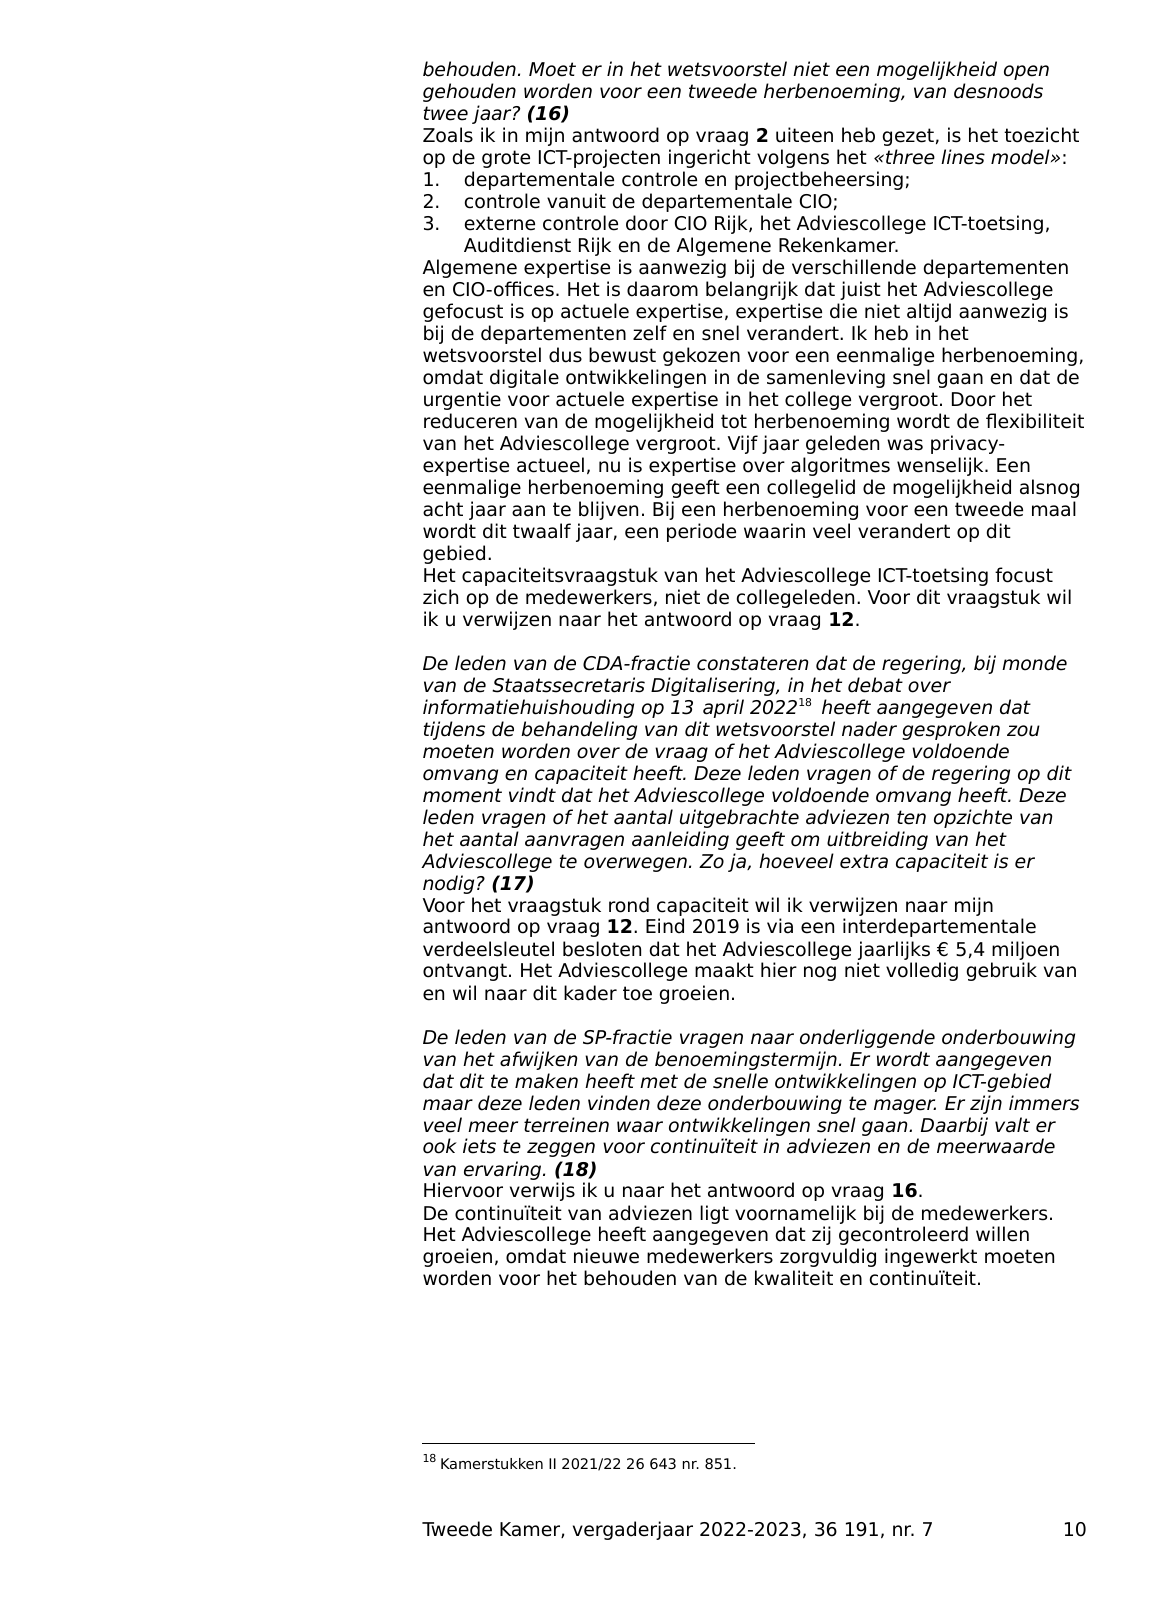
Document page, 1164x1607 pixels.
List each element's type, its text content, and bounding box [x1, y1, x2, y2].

text 2. controle vanuit de departementale CIO; [422, 191, 1087, 213]
text Hiervoor verwijs ik u naar het antwoord op vraag 16. [422, 1180, 1087, 1202]
text behouden. Moet er in het wetsvoorstel niet een mogelijkheid open gehouden worden voor een tweede herbenoeming, van desnoods twee jaar? (16) [422, 59, 1087, 125]
text 1. departementale controle en projectbeheersing; [422, 169, 1087, 191]
text De leden van de CDA-fractie constateren dat de regering, bij monde van de Staatssecretaris Digitalisering, in het debat over informatiehuishouding op 13 april 2022 heeft aangegeven dat tijdens de behandeling van dit wetsvoorstel nader gesproken zou moeten worden over de vraag of het Adviescollege voldoende omvang en capaciteit heeft. Deze leden vragen of de regering op dit moment vindt dat het Adviescollege voldoende omvang heeft. Deze leden vragen of het aantal uitgebrachte adviezen ten opzichte van het aantal aanvragen aanleiding geeft om uitbreiding van het Adviescollege te overwegen. Zo ja, hoeveel extra capaciteit is er nodig? (17) [422, 653, 1087, 894]
text Voor het vraagstuk rond capaciteit wil ik verwijzen naar mijn antwoord op vraag 12. Eind 2019 is via een interdepartementale verdeelsleutel besloten dat het Adviescollege jaarlijks € 5,4 miljoen ontvangt. Het Adviescollege maakt hier nog niet volledig gebruik van en wil naar dit kader toe groeien. [422, 894, 1087, 1004]
text 3. externe controle door CIO Rijk, het Adviescollege ICT-toetsing, Auditdienst Rijk en de Algemene Rekenkamer. [422, 213, 1087, 257]
text De leden van de SP-fractie vragen naar onderliggende onderbouwing van het afwijken van de benoemingstermijn. Er wordt aangegeven dat dit te maken heeft met de snelle ontwikkelingen op ICT-gebied maar deze leden vinden deze onderbouwing te mager. Er zijn immers veel meer terreinen waar ontwikkelingen snel gaan. Daarbij valt er ook iets te zeggen voor continuïteit in adviezen en de meerwaarde van ervaring. (18) [422, 1027, 1087, 1180]
text Zoals ik in mijn antwoord op vraag 2 uiteen heb gezet, is het toezicht op de grote ICT-projecten ingericht volgens het «three lines model»: [422, 125, 1087, 169]
text De continuïteit van adviezen ligt voornamelijk bij de medewerkers. Het Adviescollege heeft aangegeven dat zij gecontroleerd willen groeien, omdat nieuwe medewerkers zorgvuldig ingewerkt moeten worden voor het behouden van de kwaliteit en continuïteit. [422, 1202, 1087, 1290]
text Algemene expertise is aanwezig bij de verschillende departementen en CIO-offices. Het is daarom belangrijk dat juist het Adviescollege gefocust is op actuele expertise, expertise die niet altijd aanwezig is bij de departementen zelf en snel verandert. Ik heb in het wetsvoorstel dus bewust gekozen voor een eenmalige herbenoeming, omdat digitale ontwikkelingen in de samenleving snel gaan en dat de urgentie voor actuele expertise in het college vergroot. Door het reduceren van de mogelijkheid tot herbenoeming wordt de flexibiliteit van het Adviescollege vergroot. Vijf jaar geleden was privacy-expertise actueel, nu is expertise over algoritmes wenselijk. Een eenmalige herbenoeming geeft een collegelid de mogelijkheid alsnog acht jaar aan te blijven. Bij een herbenoeming voor een tweede maal wordt dit twaalf jaar, een periode waarin veel verandert op dit gebied. [422, 257, 1087, 564]
text Kamerstukken II 2021/22 26 643 nr. 851. [422, 1452, 1087, 1474]
text Het capaciteitsvraagstuk van het Adviescollege ICT-toetsing focust zich op de medewerkers, niet de collegeleden. Voor dit vraagstuk wil ik u verwijzen naar het antwoord op vraag 12. [422, 564, 1087, 631]
